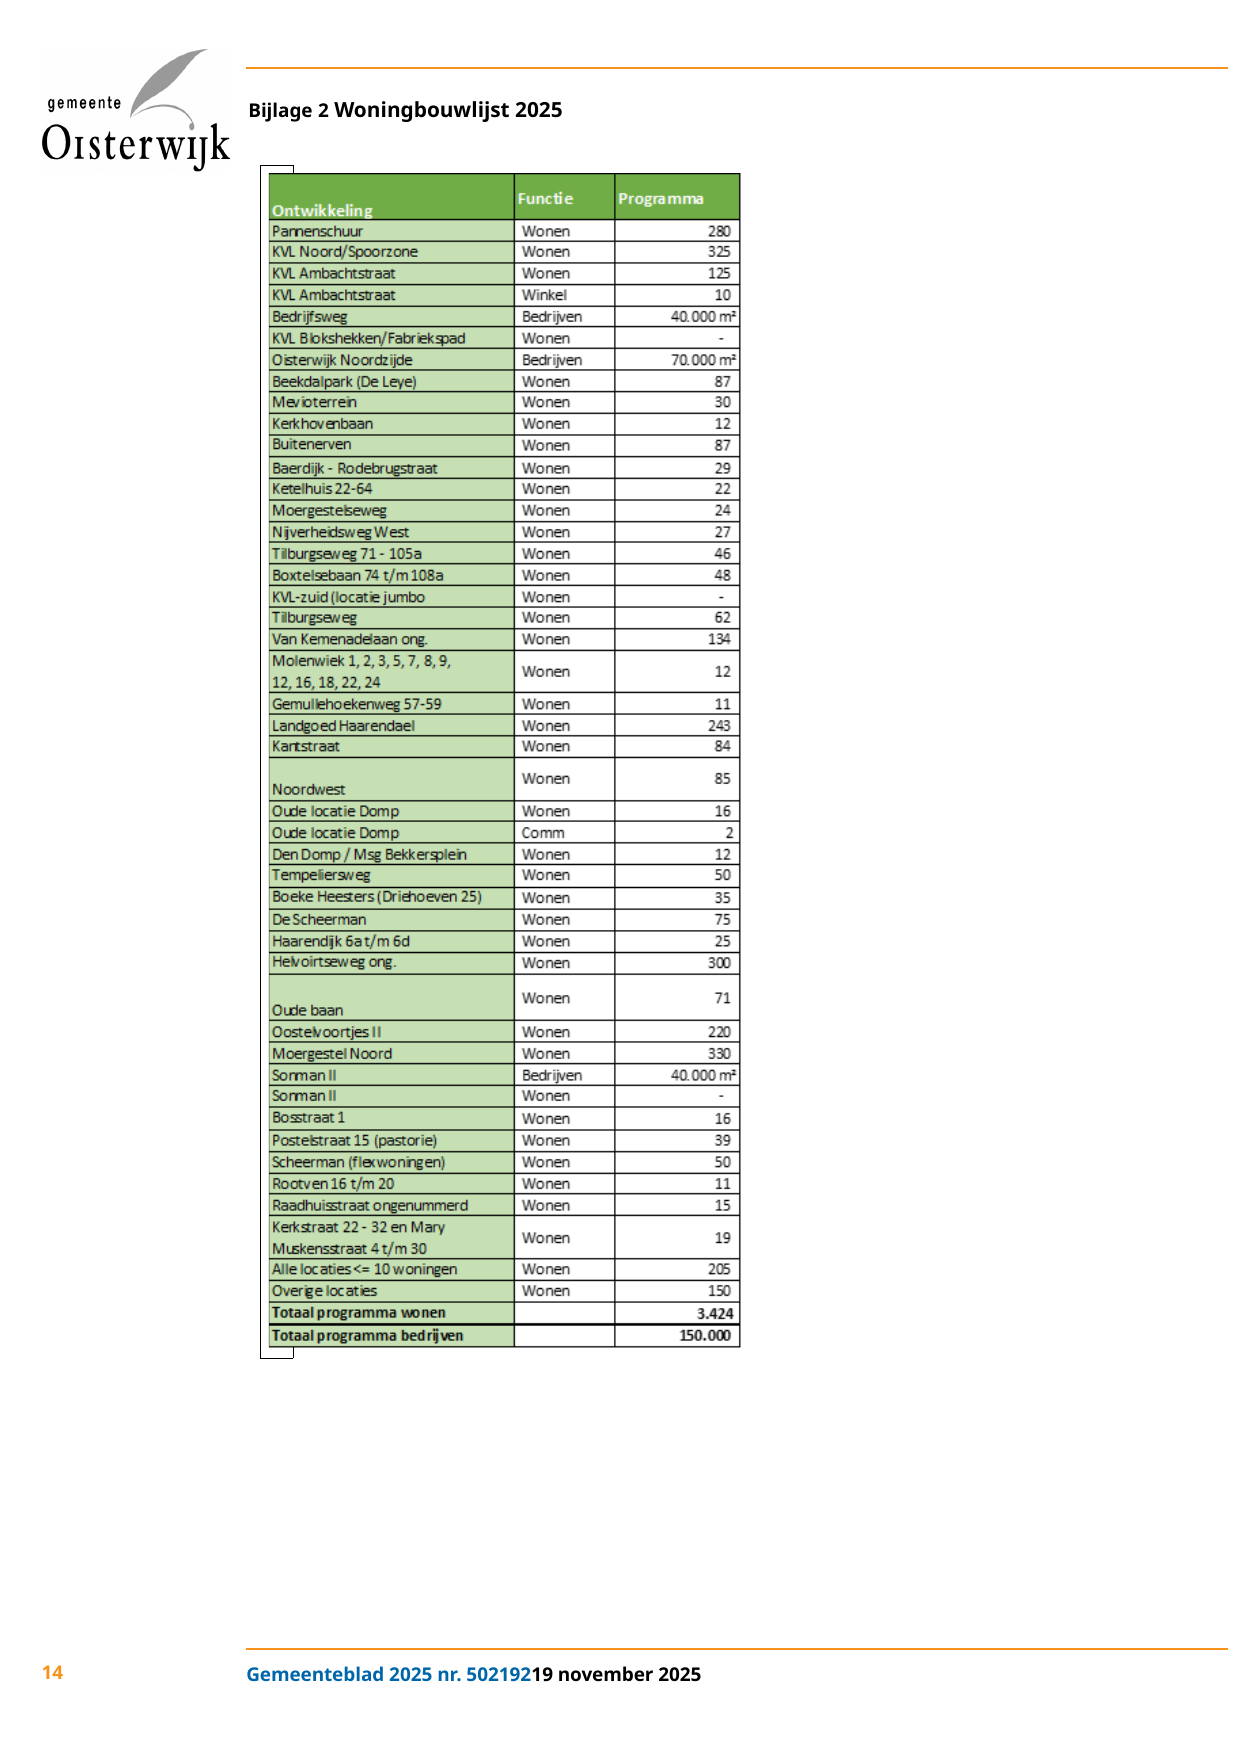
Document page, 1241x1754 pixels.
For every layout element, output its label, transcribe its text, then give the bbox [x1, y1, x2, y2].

text Bijlage 2 Woningbouwlijst 2025 [248, 95, 1152, 123]
picture [268, 173, 742, 1349]
picture [41, 47, 231, 172]
